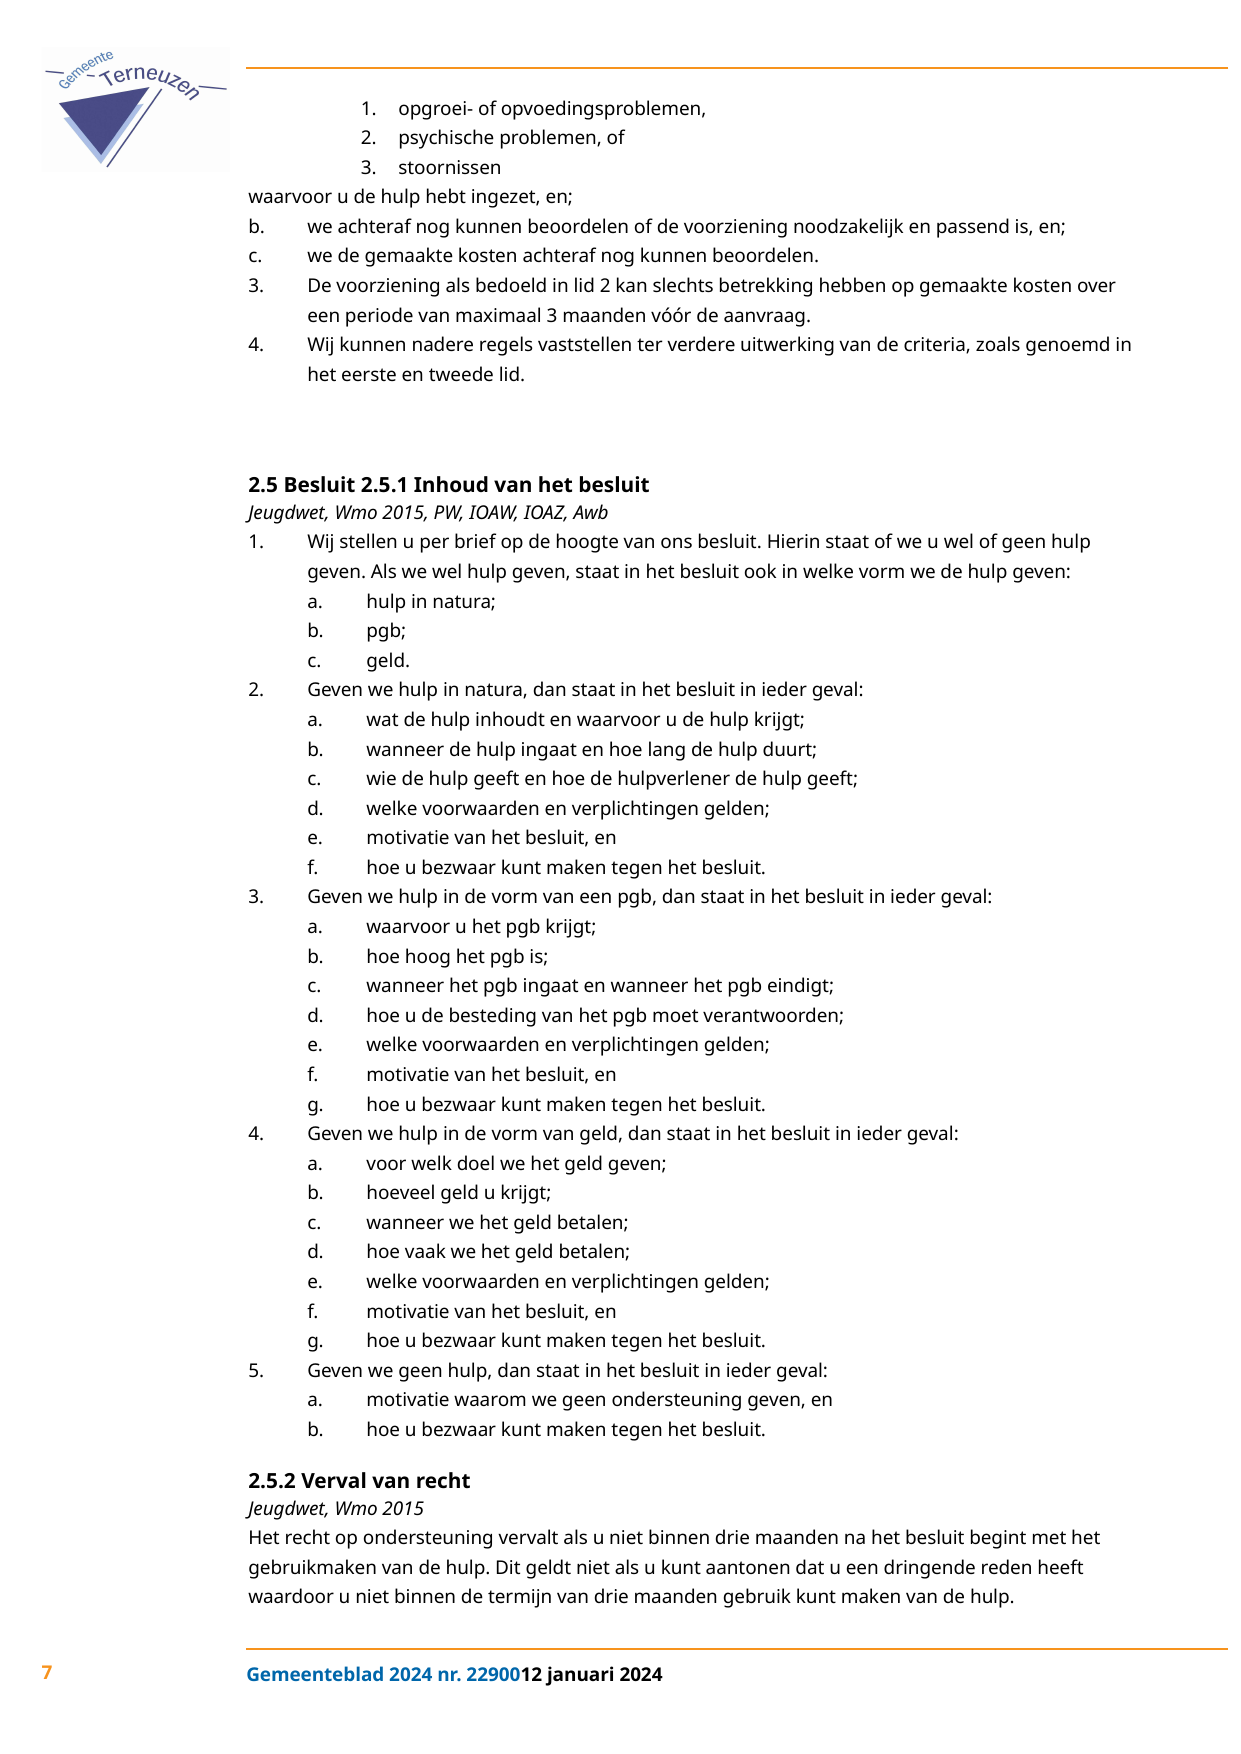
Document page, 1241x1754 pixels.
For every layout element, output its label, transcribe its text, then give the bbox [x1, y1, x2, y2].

list hoe u bezwaar kunt maken tegen het besluit. [307, 854, 1152, 880]
list motivatie van het besluit, en [307, 1061, 1152, 1087]
list hoeveel geld u krijgt; [307, 1179, 1152, 1205]
list we achteraf nog kunnen beoordelen of de voorziening noodzakelijk en passend is, en; [248, 213, 1152, 239]
list hoe u de besteding van het pgb moet verantwoorden; [307, 1002, 1152, 1028]
text Het recht op ondersteuning vervalt als u niet binnen drie maanden na het besluit begint met het gebruikmaken van de hulp. Dit geldt niet als u kunt aantonen dat u een dringende reden heeft waardoor u niet binnen de termijn van drie maanden gebruik kunt maken van de hulp. [248, 1524, 1152, 1609]
list wat de hulp inhoudt en waarvoor u de hulp krijgt; [307, 706, 1152, 732]
text Jeugdwet, Wmo 2015 [248, 1495, 1152, 1521]
list hoe hoog het pgb is; [307, 943, 1152, 968]
text waarvoor u de hulp hebt ingezet, en; [248, 183, 1152, 209]
list wanneer het pgb ingaat en wanneer het pgb eindigt; [307, 972, 1152, 998]
list psychische problemen, of [361, 124, 1152, 150]
list De voorziening als bedoeld in lid 2 kan slechts betrekking hebben op gemaakte kosten over een periode van maximaal 3 maanden vóór de aanvraag. [248, 272, 1152, 328]
list Wij stellen u per brief op de hoogte van ons besluit. Hierin staat of we u wel of geen hulp geven. Als we wel hulp geven, staat in het besluit ook in welke vorm we de hulp geven: [248, 529, 1152, 584]
list hoe u bezwaar kunt maken tegen het besluit. [307, 1416, 1152, 1442]
text 2.5.2 Verval van recht [248, 1467, 1152, 1495]
list motivatie van het besluit, en [307, 824, 1152, 850]
text Jeugdwet, Wmo 2015, PW, IOAW, IOAZ, Awb [248, 499, 1152, 525]
list hoe u bezwaar kunt maken tegen het besluit. [307, 1327, 1152, 1353]
list stoornissen [361, 154, 1152, 180]
list motivatie van het besluit, en [307, 1298, 1152, 1323]
list geld. [307, 647, 1152, 673]
list Geven we hulp in de vorm van een pgb, dan staat in het besluit in ieder geval: [248, 884, 1152, 909]
list Geven we geen hulp, dan staat in het besluit in ieder geval: [248, 1357, 1152, 1383]
list wanneer we het geld betalen; [307, 1209, 1152, 1235]
list wanneer de hulp ingaat en hoe lang de hulp duurt; [307, 736, 1152, 761]
list motivatie waarom we geen ondersteuning geven, en [307, 1387, 1152, 1412]
picture [41, 47, 231, 172]
list Geven we hulp in de vorm van geld, dan staat in het besluit in ieder geval: [248, 1120, 1152, 1146]
list waarvoor u het pgb krijgt; [307, 913, 1152, 939]
text 2.5 Besluit 2.5.1 Inhoud van het besluit [248, 471, 1152, 499]
list Wij kunnen nadere regels vaststellen ter verdere uitwerking van de criteria, zoals genoemd in het eerste en tweede lid. [248, 331, 1152, 387]
list hoe u bezwaar kunt maken tegen het besluit. [307, 1091, 1152, 1116]
list hoe vaak we het geld betalen; [307, 1239, 1152, 1264]
list voor welk doel we het geld geven; [307, 1150, 1152, 1176]
list welke voorwaarden en verplichtingen gelden; [307, 1032, 1152, 1057]
list we de gemaakte kosten achteraf nog kunnen beoordelen. [248, 243, 1152, 268]
list hulp in natura; [307, 588, 1152, 613]
list opgroei- of opvoedingsproblemen, [361, 95, 1152, 121]
list Geven we hulp in natura, dan staat in het besluit in ieder geval: [248, 677, 1152, 702]
list wie de hulp geeft en hoe de hulpverlener de hulp geeft; [307, 765, 1152, 791]
list welke voorwaarden en verplichtingen gelden; [307, 1268, 1152, 1294]
list pgb; [307, 617, 1152, 643]
list welke voorwaarden en verplichtingen gelden; [307, 795, 1152, 821]
